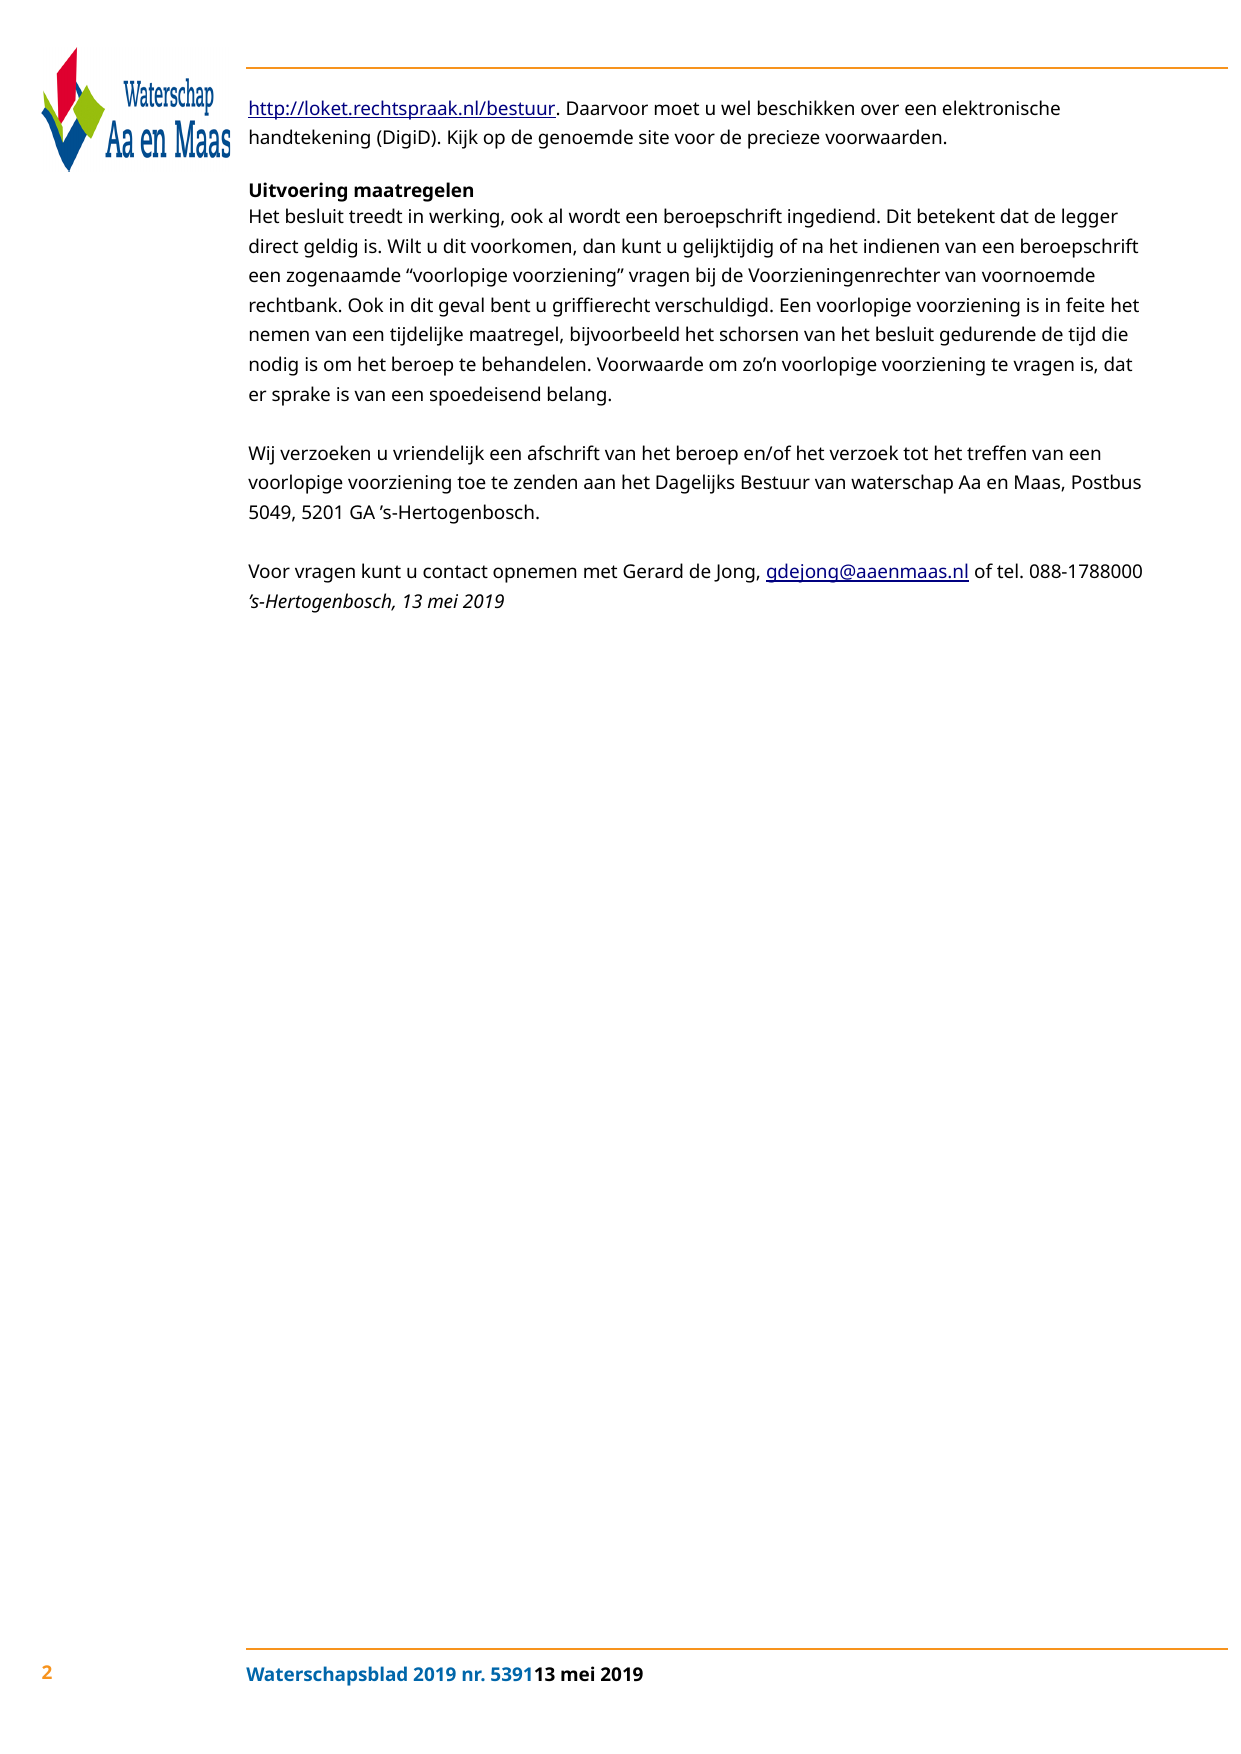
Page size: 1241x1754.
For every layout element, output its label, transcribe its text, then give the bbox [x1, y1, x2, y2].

text ’s-Hertogenbosch, 13 mei 2019 [248, 588, 1152, 613]
text Het besluit treedt in werking, ook al wordt een beroepschrift ingediend. Dit betekent dat de legger direct geldig is. Wilt u dit voorkomen, dan kunt u gelijktijdig of na het indienen van een beroepschrift een zogenaamde “voorlopige voorziening” vragen bij de Voorzieningenrechter van voornoemde rechtbank. Ook in dit geval bent u griffierecht verschuldigd. Een voorlopige voorziening is in feite het nemen van een tijdelijke maatregel, bijvoorbeeld het schorsen van het besluit gedurende de tijd die nodig is om het beroep te behandelen. Voorwaarde om zo’n voorlopige voorziening te vragen is, dat er sprake is van een spoedeisend belang. [248, 203, 1152, 406]
text http://loket.rechtspraak.nl/bestuur. Daarvoor moet u wel beschikken over een elektronische handtekening (DigiD). Kijk op de genoemde site voor de precieze voorwaarden. [248, 95, 1152, 150]
text Voor vragen kunt u contact opnemen met Gerard de Jong, gdejong@aaenmaas.nl of tel. 088-1788000 [248, 558, 1152, 584]
picture [41, 47, 231, 172]
text Wij verzoeken u vriendelijk een afschrift van het beroep en/of het verzoek tot het treffen van een voorlopige voorziening toe te zenden aan het Dagelijks Bestuur van waterschap Aa en Maas, Postbus 5049, 5201 GA ’s-Hertogenbosch. [248, 440, 1152, 525]
text Uitvoering maatregelen [248, 175, 1152, 203]
